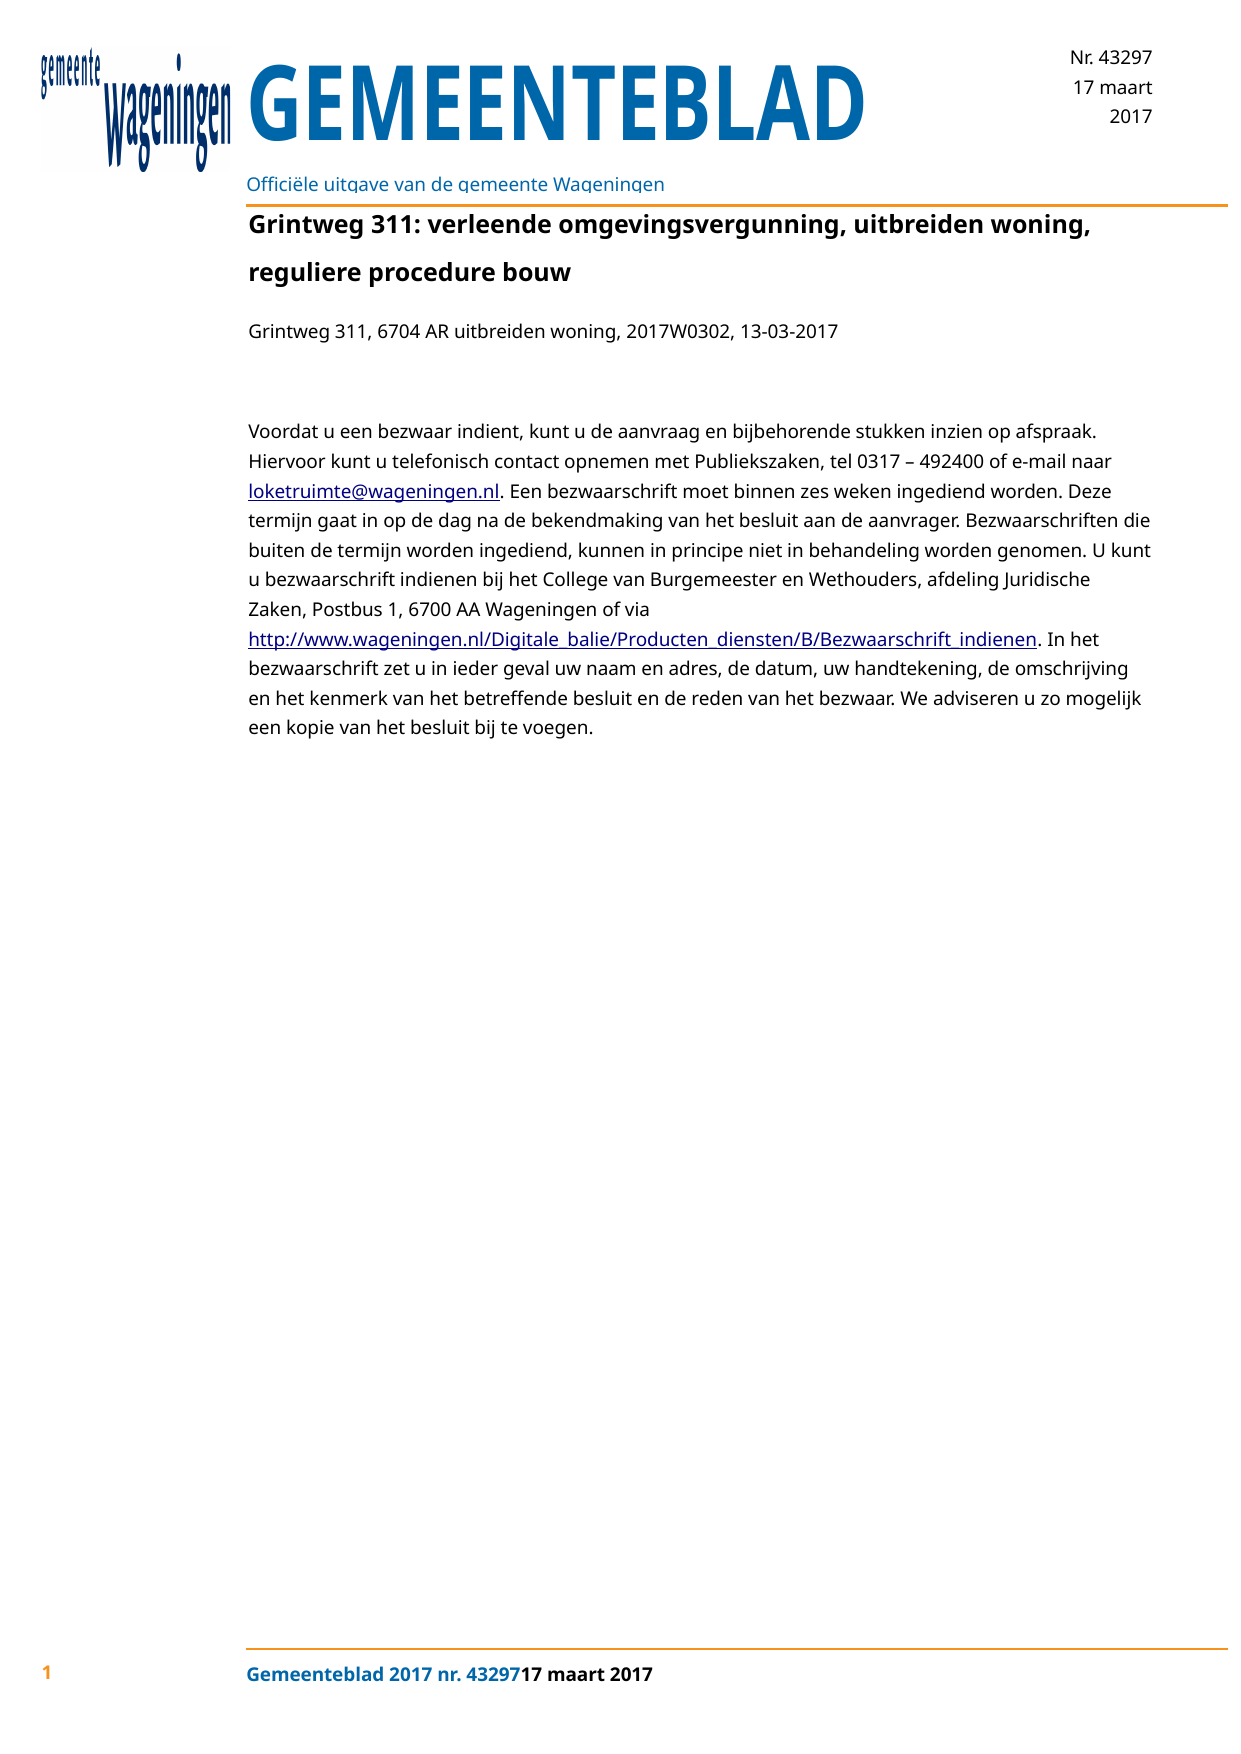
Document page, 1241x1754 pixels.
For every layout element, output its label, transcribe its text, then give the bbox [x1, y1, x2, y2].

text Grintweg 311, 6704 AR uitbreiden woning, 2017W0302, 13-03-2017 [248, 318, 1152, 344]
picture [41, 47, 231, 172]
text Grintweg 311: verleende omgevingsvergunning, uitbreiden woning, reguliere procedure bouw [248, 207, 1152, 288]
text Voordat u een bezwaar indient, kunt u de aanvraag en bijbehorende stukken inzien op afspraak. Hiervoor kunt u telefonisch contact opnemen met Publiekszaken, tel 0317 – 492400 of e-mail naar loketruimte@wageningen.nl. Een bezwaarschrift moet binnen zes weken ingediend worden. Deze termijn gaat in op de dag na de bekendmaking van het besluit aan de aanvrager. Bezwaarschriften die buiten de termijn worden ingediend, kunnen in principe niet in behandeling worden genomen. U kunt u bezwaarschrift indienen bij het College van Burgemeester en Wethouders, afdeling Juridische Zaken, Postbus 1, 6700 AA Wageningen of via http://www.wageningen.nl/Digitale_balie/Producten_diensten/B/Bezwaarschrift_indienen. In het bezwaarschrift zet u in ieder geval uw naam en adres, de datum, uw handtekening, de omschrijving en het kenmerk van het betreffende besluit en de reden van het bezwaar. We adviseren u zo mogelijk een kopie van het besluit bij te voegen. [248, 419, 1152, 740]
